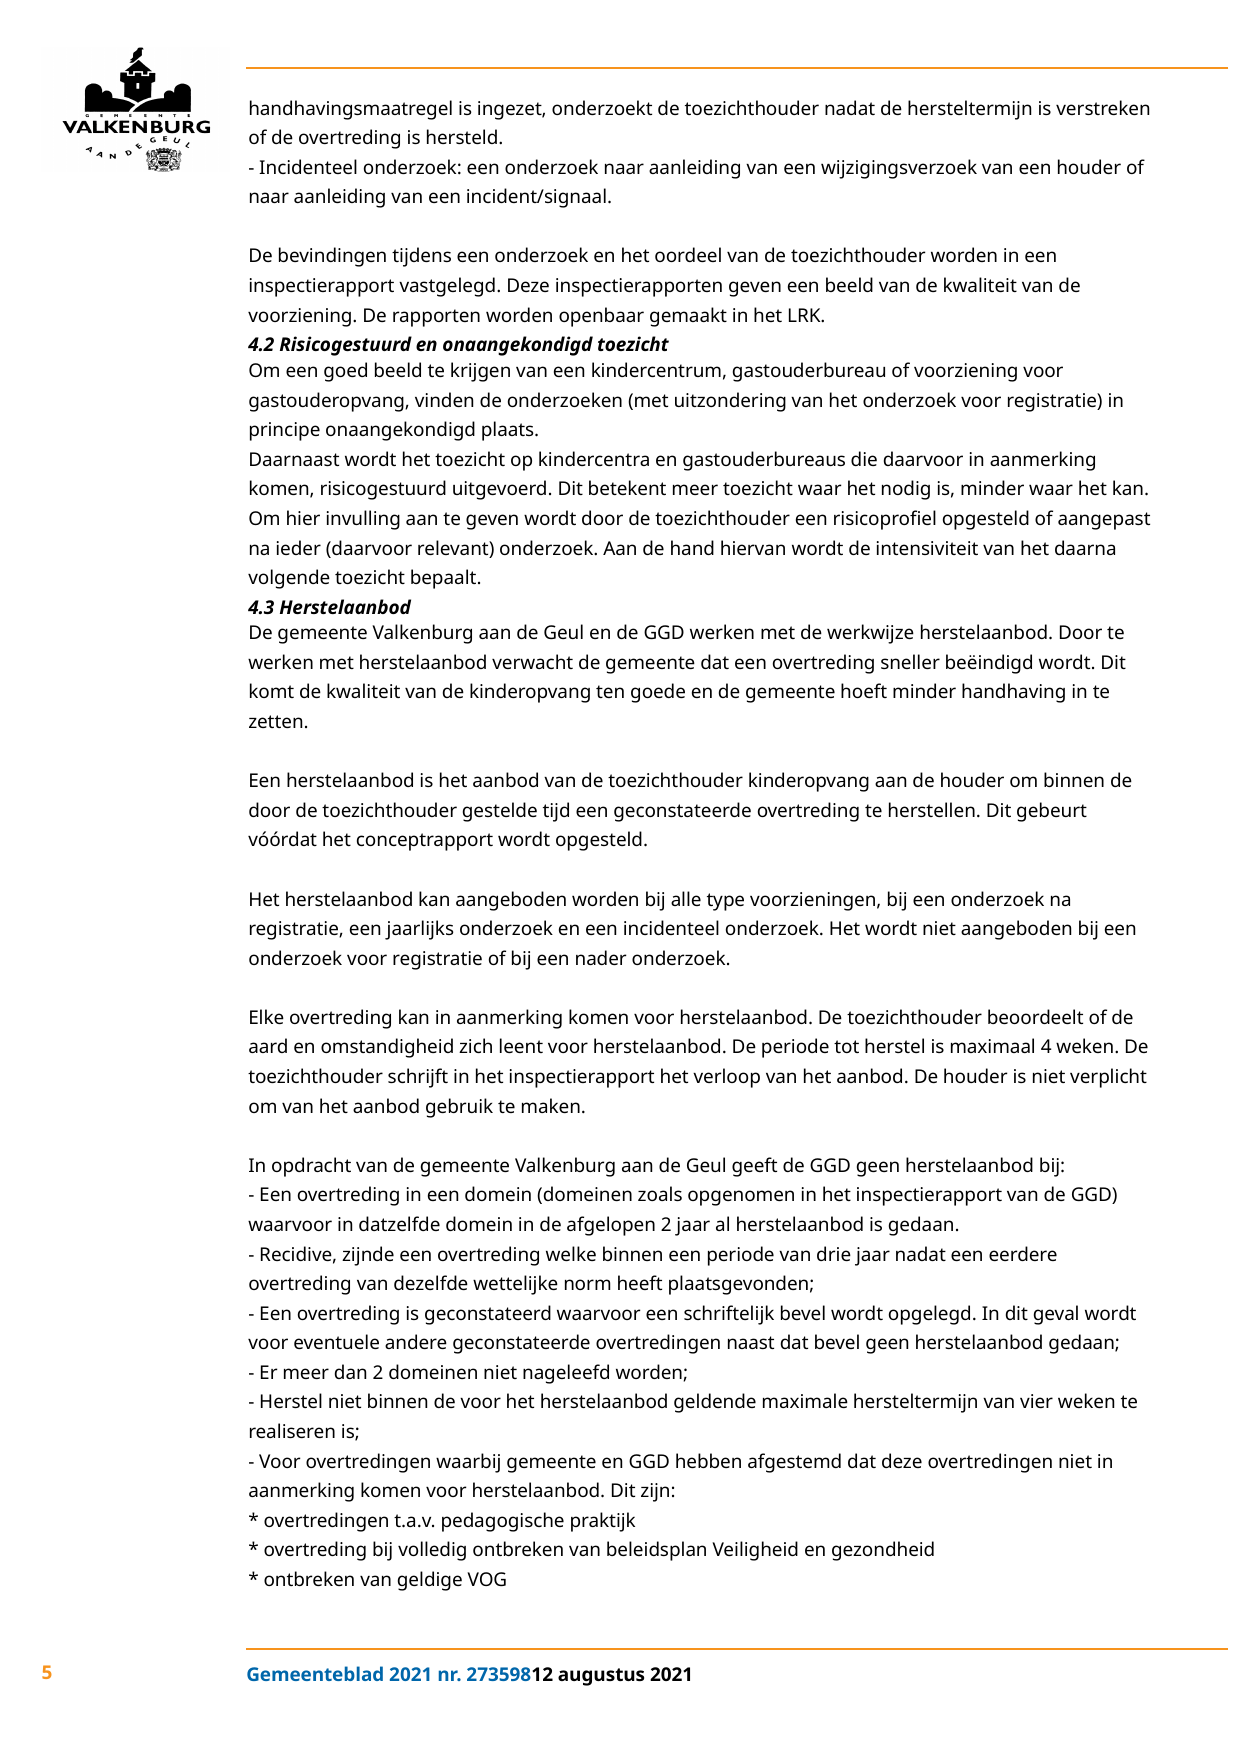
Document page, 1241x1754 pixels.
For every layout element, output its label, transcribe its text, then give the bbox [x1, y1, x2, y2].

text - Recidive, zijnde een overtreding welke binnen een periode van drie jaar nadat een eerdere overtreding van dezelfde wettelijke norm heeft plaatsgevonden; [248, 1241, 1152, 1296]
text 4.2 Risicogestuurd en onaangekondigd toezicht [248, 331, 1152, 357]
text Het herstelaanbod kan aangeboden worden bij alle type voorzieningen, bij een onderzoek na registratie, een jaarlijks onderzoek en een incidenteel onderzoek. Het wordt niet aangeboden bij een onderzoek voor registratie of bij een nader onderzoek. [248, 886, 1152, 971]
text Elke overtreding kan in aanmerking komen voor herstelaanbod. De toezichthouder beoordeelt of de aard en omstandigheid zich leent voor herstelaanbod. De periode tot herstel is maximaal 4 weken. De toezichthouder schrijft in het inspectierapport het verloop van het aanbod. De houder is niet verplicht om van het aanbod gebruik te maken. [248, 1004, 1152, 1119]
text * overtreding bij volledig ontbreken van beleidsplan Veiligheid en gezondheid [248, 1537, 1152, 1562]
text In opdracht van de gemeente Valkenburg aan de Geul geeft de GGD geen herstelaanbod bij: [248, 1152, 1152, 1178]
picture [41, 47, 231, 172]
text De bevindingen tijdens een onderzoek en het oordeel van de toezichthouder worden in een inspectierapport vastgelegd. Deze inspectierapporten geven een beeld van de kwaliteit van de voorziening. De rapporten worden openbaar gemaakt in het LRK. [248, 243, 1152, 328]
text * ontbreken van geldige VOG [248, 1566, 1152, 1592]
text handhavingsmaatregel is ingezet, onderzoekt de toezichthouder nadat de hersteltermijn is verstreken of de overtreding is hersteld. [248, 95, 1152, 150]
text De gemeente Valkenburg aan de Geul en de GGD werken met de werkwijze herstelaanbod. Door te werken met herstelaanbod verwacht de gemeente dat een overtreding sneller beëindigd wordt. Dit komt de kwaliteit van de kinderopvang ten goede en de gemeente hoeft minder handhaving in te zetten. [248, 619, 1152, 734]
text - Incidenteel onderzoek: een onderzoek naar aanleiding van een wijzigingsverzoek van een houder of naar aanleiding van een incident/signaal. [248, 154, 1152, 209]
text - Herstel niet binnen de voor het herstelaanbod geldende maximale hersteltermijn van vier weken te realiseren is; [248, 1389, 1152, 1444]
text - Een overtreding is geconstateerd waarvoor een schriftelijk bevel wordt opgelegd. In dit geval wordt voor eventuele andere geconstateerde overtredingen naast dat bevel geen herstelaanbod gedaan; [248, 1300, 1152, 1355]
text - Een overtreding in een domein (domeinen zoals opgenomen in het inspectierapport van de GGD) waarvoor in datzelfde domein in de afgelopen 2 jaar al herstelaanbod is gedaan. [248, 1182, 1152, 1237]
text Om een goed beeld te krijgen van een kindercentrum, gastouderbureau of voorziening voor gastouderopvang, vinden de onderzoeken (met uitzondering van het onderzoek voor registratie) in principe onaangekondigd plaats. [248, 357, 1152, 442]
text Daarnaast wordt het toezicht op kindercentra en gastouderbureaus die daarvoor in aanmerking komen, risicogestuurd uitgevoerd. Dit betekent meer toezicht waar het nodig is, minder waar het kan. Om hier invulling aan te geven wordt door de toezichthouder een risicoprofiel opgesteld of aangepast na ieder (daarvoor relevant) onderzoek. Aan de hand hiervan wordt de intensiviteit van het daarna volgende toezicht bepaalt. [248, 446, 1152, 590]
text - Voor overtredingen waarbij gemeente en GGD hebben afgestemd dat deze overtredingen niet in aanmerking komen voor herstelaanbod. Dit zijn: [248, 1448, 1152, 1503]
text * overtredingen t.a.v. pedagogische praktijk [248, 1507, 1152, 1533]
text Een herstelaanbod is het aanbod van de toezichthouder kinderopvang aan de houder om binnen de door de toezichthouder gestelde tijd een geconstateerde overtreding te herstellen. Dit gebeurt vóórdat het conceptrapport wordt opgesteld. [248, 767, 1152, 852]
text 4.3 Herstelaanbod [248, 594, 1152, 619]
text - Er meer dan 2 domeinen niet nageleefd worden; [248, 1359, 1152, 1385]
